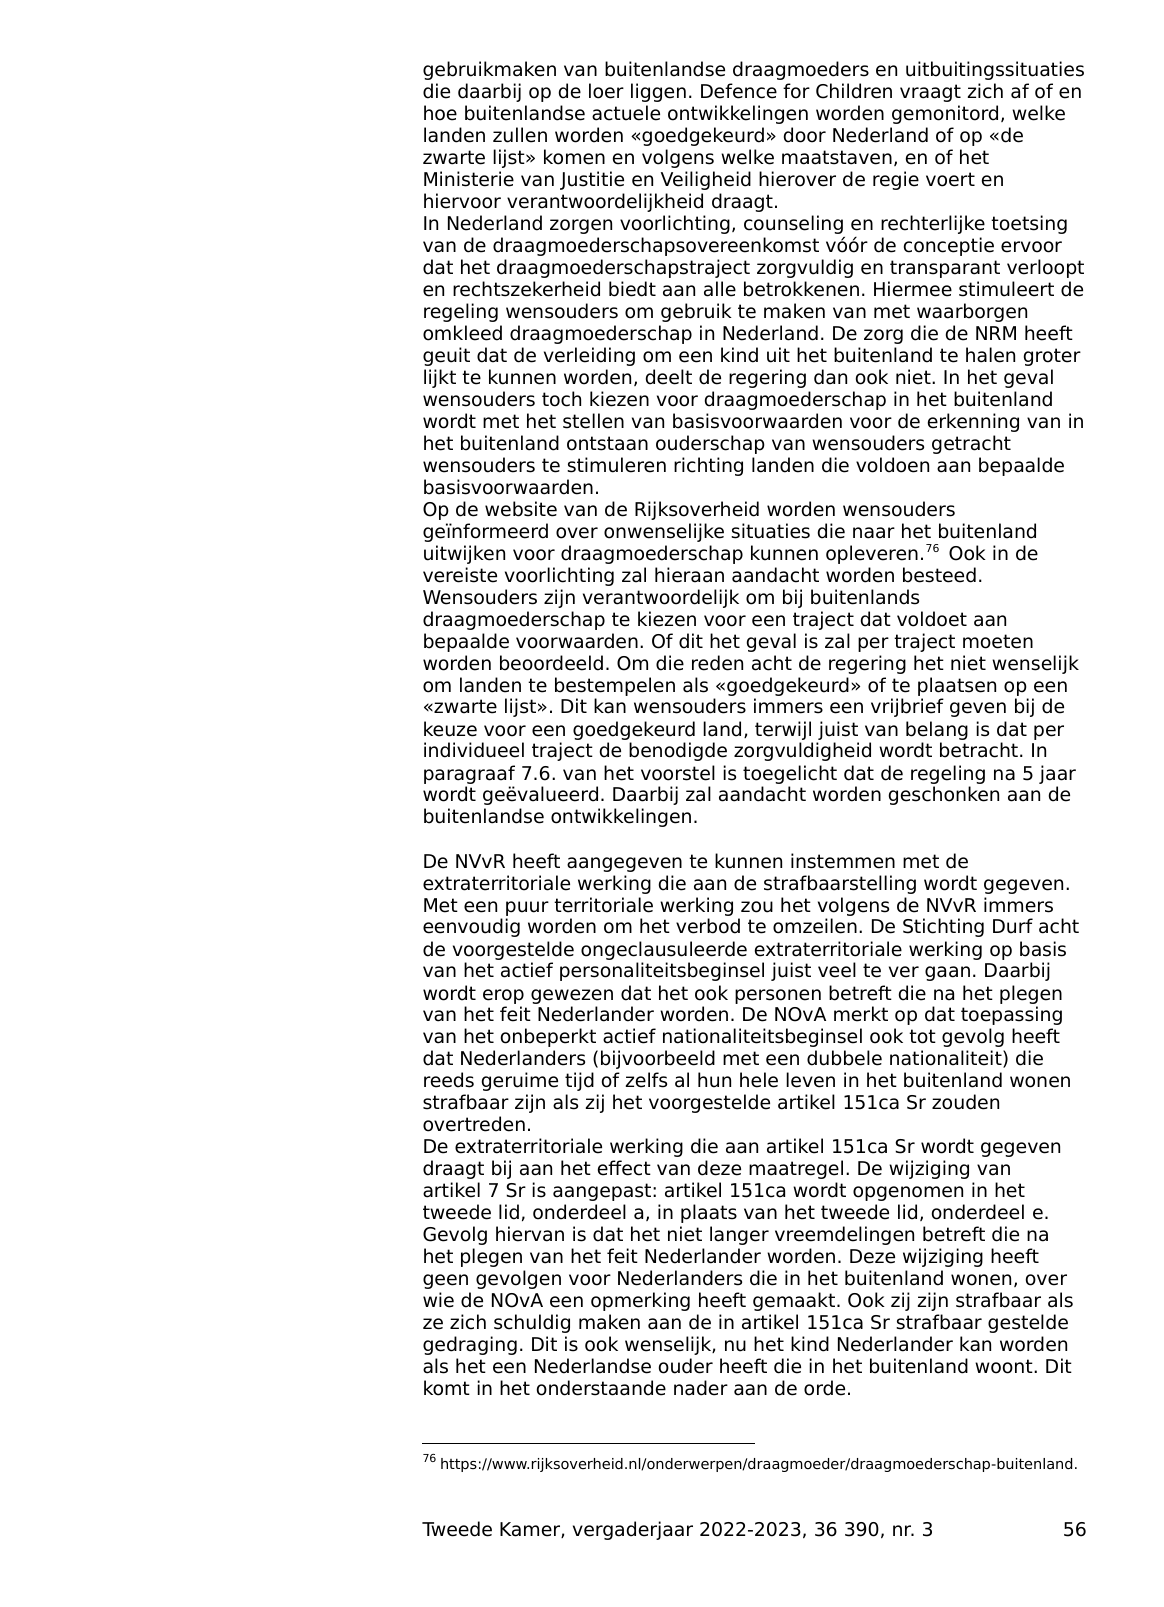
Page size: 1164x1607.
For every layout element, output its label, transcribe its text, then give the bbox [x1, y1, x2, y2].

text De NVvR heeft aangegeven te kunnen instemmen met de extraterritoriale werking die aan de strafbaarstelling wordt gegeven. Met een puur territoriale werking zou het volgens de NVvR immers eenvoudig worden om het verbod te omzeilen. De Stichting Durf acht de voorgestelde ongeclausuleerde extraterritoriale werking op basis van het actief personaliteitsbeginsel juist veel te ver gaan. Daarbij wordt erop gewezen dat het ook personen betreft die na het plegen van het feit Nederlander worden. De NOvA merkt op dat toepassing van het onbeperkt actief nationaliteitsbeginsel ook tot gevolg heeft dat Nederlanders (bijvoorbeeld met een dubbele nationaliteit) die reeds geruime tijd of zelfs al hun hele leven in het buitenland wonen strafbaar zijn als zij het voorgestelde artikel 151ca Sr zouden overtreden. [422, 851, 1087, 1136]
text Op de website van de Rijksoverheid worden wensouders geïnformeerd over onwenselijke situaties die naar het buitenland uitwijken voor draagmoederschap kunnen opleveren. Ook in de vereiste voorlichting zal hieraan aandacht worden besteed. Wensouders zijn verantwoordelijk om bij buitenlands draagmoederschap te kiezen voor een traject dat voldoet aan bepaalde voorwaarden. Of dit het geval is zal per traject moeten worden beoordeeld. Om die reden acht de regering het niet wenselijk om landen te bestempelen als «goedgekeurd» of te plaatsen op een «zwarte lijst». Dit kan wensouders immers een vrijbrief geven bij de keuze voor een goedgekeurd land, terwijl juist van belang is dat per individueel traject de benodigde zorgvuldigheid wordt betracht. In paragraaf 7.6. van het voorstel is toegelicht dat de regeling na 5 jaar wordt geëvalueerd. Daarbij zal aandacht worden geschonken aan de buitenlandse ontwikkelingen. [422, 499, 1087, 828]
text gebruikmaken van buitenlandse draagmoeders en uitbuitingssituaties die daarbij op de loer liggen. Defence for Children vraagt zich af of en hoe buitenlandse actuele ontwikkelingen worden gemonitord, welke landen zullen worden «goedgekeurd» door Nederland of op «de zwarte lijst» komen en volgens welke maatstaven, en of het Ministerie van Justitie en Veiligheid hierover de regie voert en hiervoor verantwoordelijkheid draagt. [422, 59, 1087, 213]
text De extraterritoriale werking die aan artikel 151ca Sr wordt gegeven draagt bij aan het effect van deze maatregel. De wijziging van artikel 7 Sr is aangepast: artikel 151ca wordt opgenomen in het tweede lid, onderdeel a, in plaats van het tweede lid, onderdeel e. Gevolg hiervan is dat het niet langer vreemdelingen betreft die na het plegen van het feit Nederlander worden. Deze wijziging heeft geen gevolgen voor Nederlanders die in het buitenland wonen, over wie de NOvA een opmerking heeft gemaakt. Ook zij zijn strafbaar als ze zich schuldig maken aan de in artikel 151ca Sr strafbaar gestelde gedraging. Dit is ook wenselijk, nu het kind Nederlander kan worden als het een Nederlandse ouder heeft die in het buitenland woont. Dit komt in het onderstaande nader aan de orde. [422, 1136, 1087, 1400]
text https://www.rijksoverheid.nl/onderwerpen/draagmoeder/draagmoederschap-buitenland. [422, 1452, 1087, 1474]
text In Nederland zorgen voorlichting, counseling en rechterlijke toetsing van de draagmoederschapsovereenkomst vóór de conceptie ervoor dat het draagmoederschapstraject zorgvuldig en transparant verloopt en rechtszekerheid biedt aan alle betrokkenen. Hiermee stimuleert de regeling wensouders om gebruik te maken van met waarborgen omkleed draagmoederschap in Nederland. De zorg die de NRM heeft geuit dat de verleiding om een kind uit het buitenland te halen groter lijkt te kunnen worden, deelt de regering dan ook niet. In het geval wensouders toch kiezen voor draagmoederschap in het buitenland wordt met het stellen van basisvoorwaarden voor de erkenning van in het buitenland ontstaan ouderschap van wensouders getracht wensouders te stimuleren richting landen die voldoen aan bepaalde basisvoorwaarden. [422, 213, 1087, 499]
